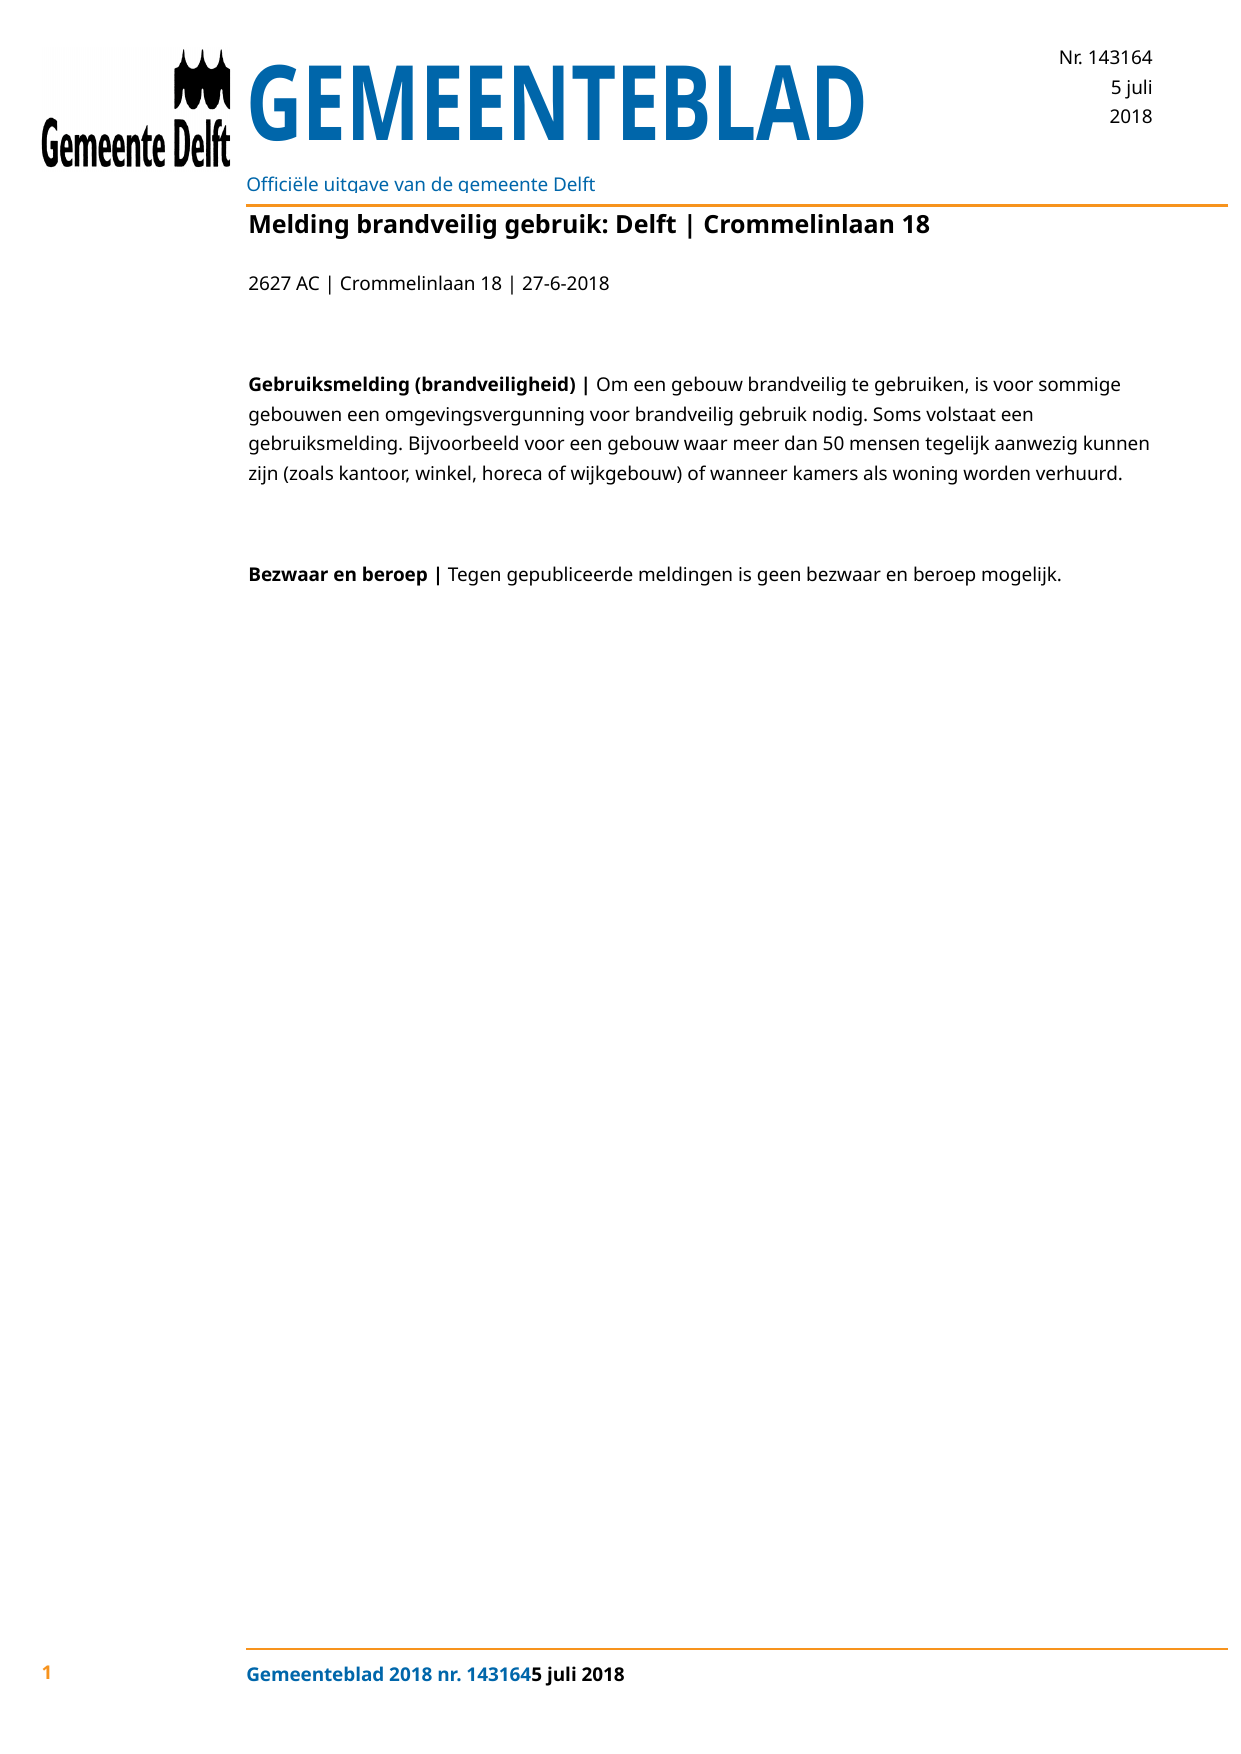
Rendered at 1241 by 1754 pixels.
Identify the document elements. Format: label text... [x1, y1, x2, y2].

text Melding brandveilig gebruik: Delft | Crommelinlaan 18 [248, 207, 1152, 241]
text 2627 AC | Crommelinlaan 18 | 27-6-2018 [248, 270, 1152, 296]
text Bezwaar en beroep | Tegen gepubliceerde meldingen is geen bezwaar en beroep mogelijk. [248, 561, 1152, 586]
text Gebruiksmelding (brandveiligheid) | Om een gebouw brandveilig te gebruiken, is voor sommige gebouwen een omgevingsvergunning voor brandveilig gebruik nodig. Soms volstaat een gebruiksmelding. Bijvoorbeeld voor een gebouw waar meer dan 50 mensen tegelijk aanwezig kunnen zijn (zoals kantoor, winkel, horeca of wijkgebouw) of wanneer kamers als woning worden verhuurd. [248, 371, 1152, 486]
picture [41, 47, 231, 172]
